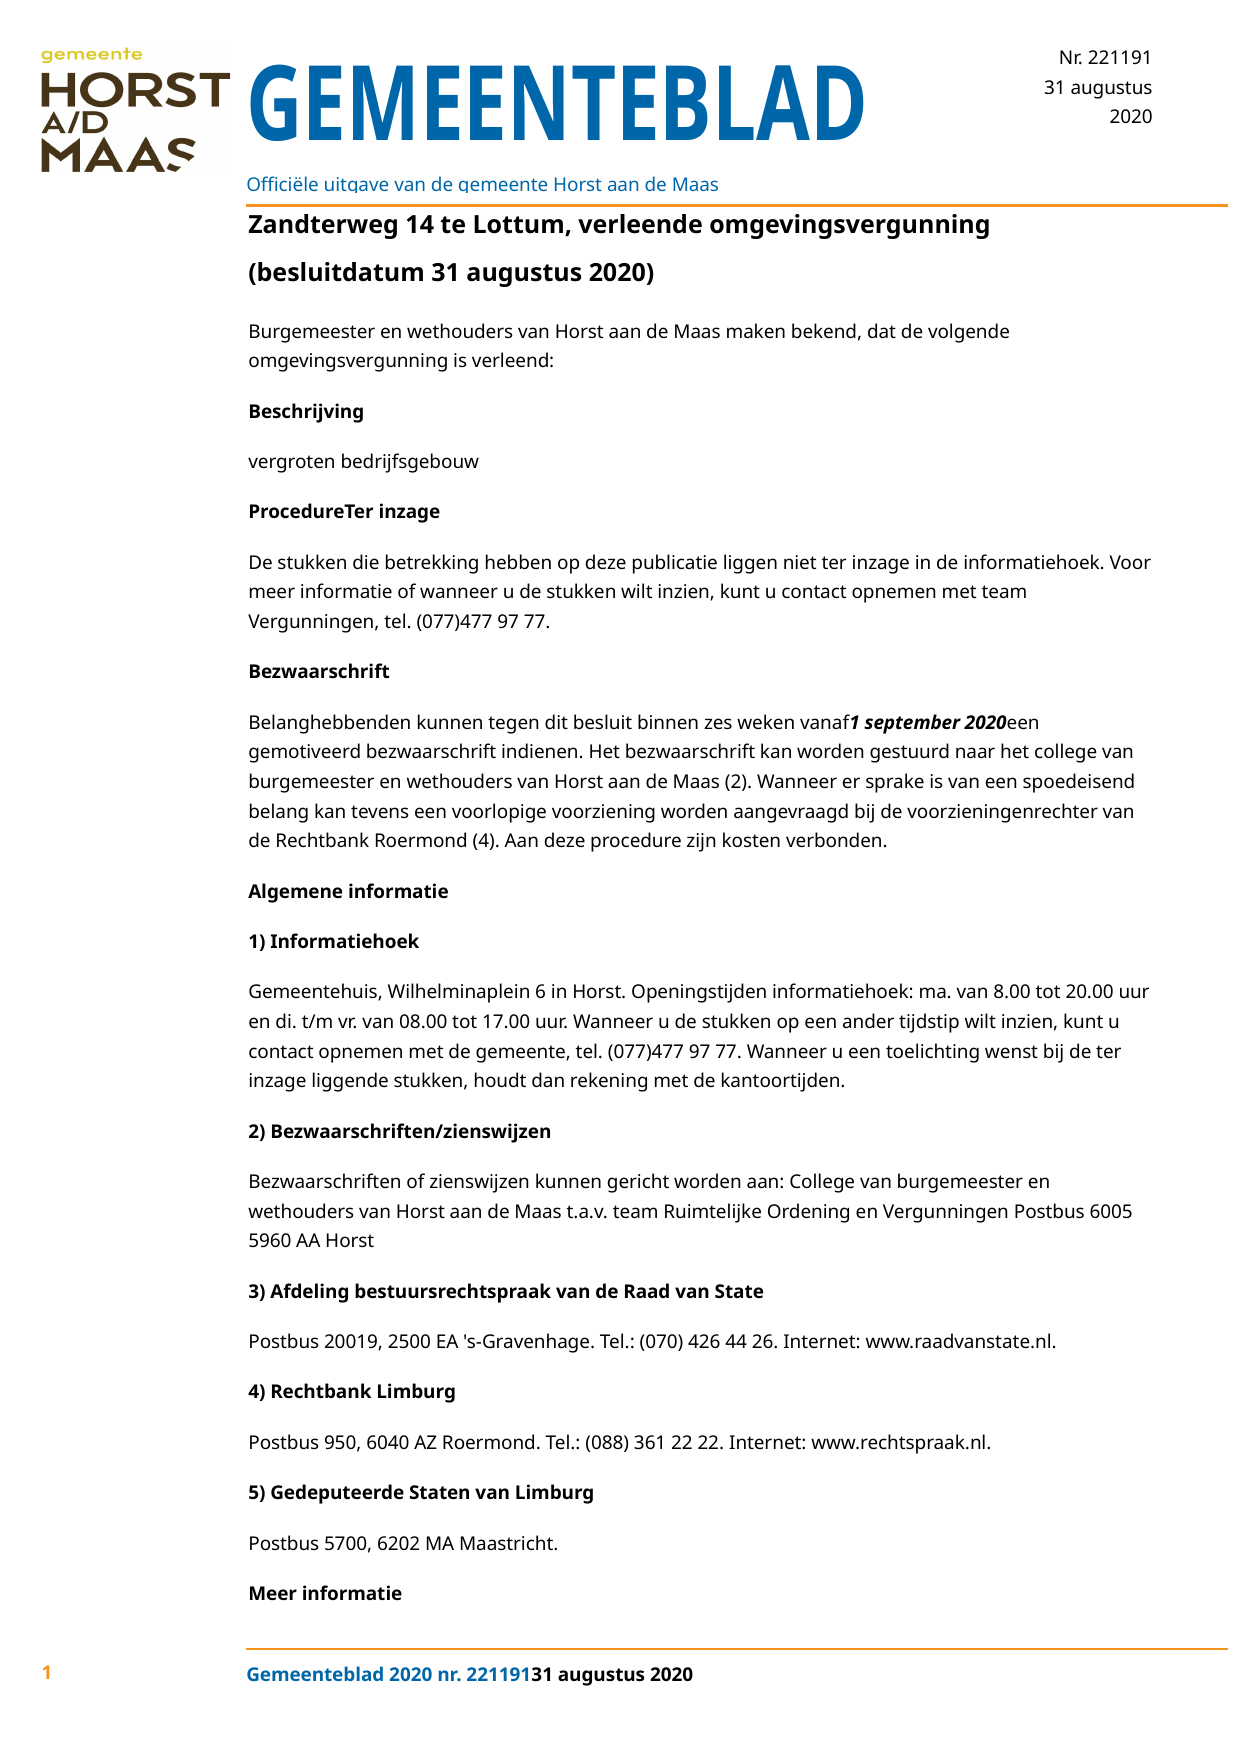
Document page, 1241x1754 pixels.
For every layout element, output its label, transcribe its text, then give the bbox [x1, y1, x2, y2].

text Postbus 950, 6040 AZ Roermond. Tel.: (088) 361 22 22. Internet: www.rechtspraak.nl. [248, 1429, 1152, 1455]
text vergroten bedrijfsgebouw [248, 448, 1152, 474]
text 4) Rechtbank Limburg [248, 1379, 1152, 1404]
text De stukken die betrekking hebben op deze publicatie liggen niet ter inzage in de informatiehoek. Voor meer informatie of wanneer u de stukken wilt inzien, kunt u contact opnemen met team Vergunningen, tel. (077)477 97 77. [248, 549, 1152, 634]
text ProcedureTer inzage [248, 499, 1152, 524]
text Meer informatie [248, 1580, 1152, 1606]
text Beschrijving [248, 398, 1152, 424]
text Postbus 20019, 2500 EA 's-Gravenhage. Tel.: (070) 426 44 26. Internet: www.raadvanstate.nl. [248, 1328, 1152, 1354]
text 1) Informatiehoek [248, 928, 1152, 954]
text 5) Gedeputeerde Staten van Limburg [248, 1479, 1152, 1505]
text Algemene informatie [248, 878, 1152, 904]
text 2) Bezwaarschriften/zienswijzen [248, 1118, 1152, 1144]
picture [41, 47, 231, 172]
text Bezwaarschrift [248, 659, 1152, 684]
text Postbus 5700, 6202 MA Maastricht. [248, 1530, 1152, 1556]
text 3) Afdeling bestuursrechtspraak van de Raad van State [248, 1278, 1152, 1304]
text Burgemeester en wethouders van Horst aan de Maas maken bekend, dat de volgende omgevingsvergunning is verleend: [248, 318, 1152, 373]
text Belanghebbenden kunnen tegen dit besluit binnen zes weken vanaf1 september 2020een gemotiveerd bezwaarschrift indienen. Het bezwaarschrift kan worden gestuurd naar het college van burgemeester en wethouders van Horst aan de Maas (2). Wanneer er sprake is van een spoedeisend belang kan tevens een voorlopige voorziening worden aangevraagd bij de voorzieningenrechter van de Rechtbank Roermond (4). Aan deze procedure zijn kosten verbonden. [248, 709, 1152, 853]
text Zandterweg 14 te Lottum, verleende omgevingsvergunning (besluitdatum 31 augustus 2020) [248, 207, 1152, 288]
text Gemeentehuis, Wilhelminaplein 6 in Horst. Openingstijden informatiehoek: ma. van 8.00 tot 20.00 uur en di. t/m vr. van 08.00 tot 17.00 uur. Wanneer u de stukken op een ander tijdstip wilt inzien, kunt u contact opnemen met de gemeente, tel. (077)477 97 77. Wanneer u een toelichting wenst bij de ter inzage liggende stukken, houdt dan rekening met de kantoortijden. [248, 979, 1152, 1093]
text Bezwaarschriften of zienswijzen kunnen gericht worden aan: College van burgemeester en wethouders van Horst aan de Maas t.a.v. team Ruimtelijke Ordening en Vergunningen Postbus 6005 5960 AA Horst [248, 1168, 1152, 1253]
